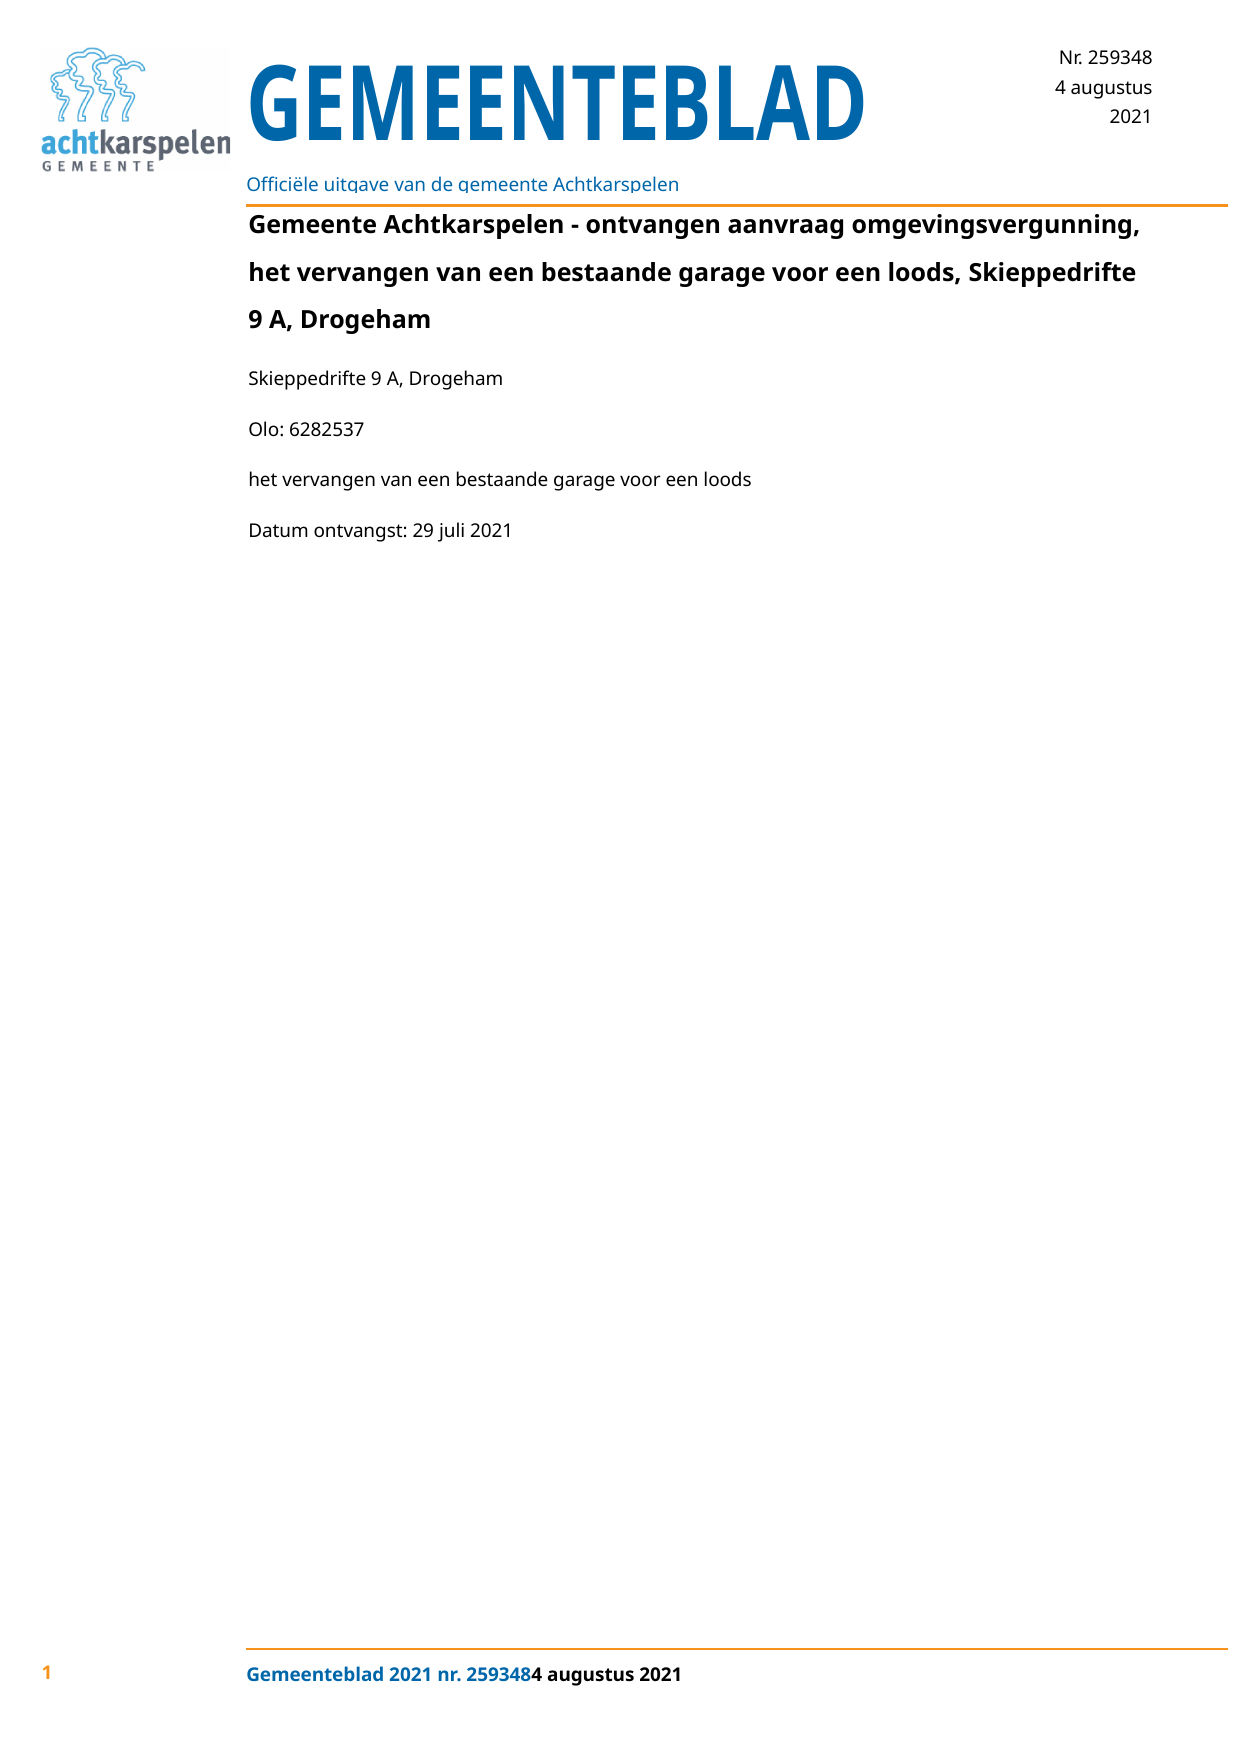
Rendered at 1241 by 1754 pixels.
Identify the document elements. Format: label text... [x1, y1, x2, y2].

text het vervangen van een bestaande garage voor een loods [248, 466, 1152, 492]
text Gemeente Achtkarspelen - ontvangen aanvraag omgevingsvergunning, het vervangen van een bestaande garage voor een loods, Skieppedrifte 9 A, Drogeham [248, 207, 1152, 336]
text Olo: 6282537 [248, 416, 1152, 442]
text Datum ontvangst: 29 juli 2021 [248, 517, 1152, 542]
picture [41, 47, 231, 172]
text Skieppedrifte 9 A, Drogeham [248, 366, 1152, 391]
